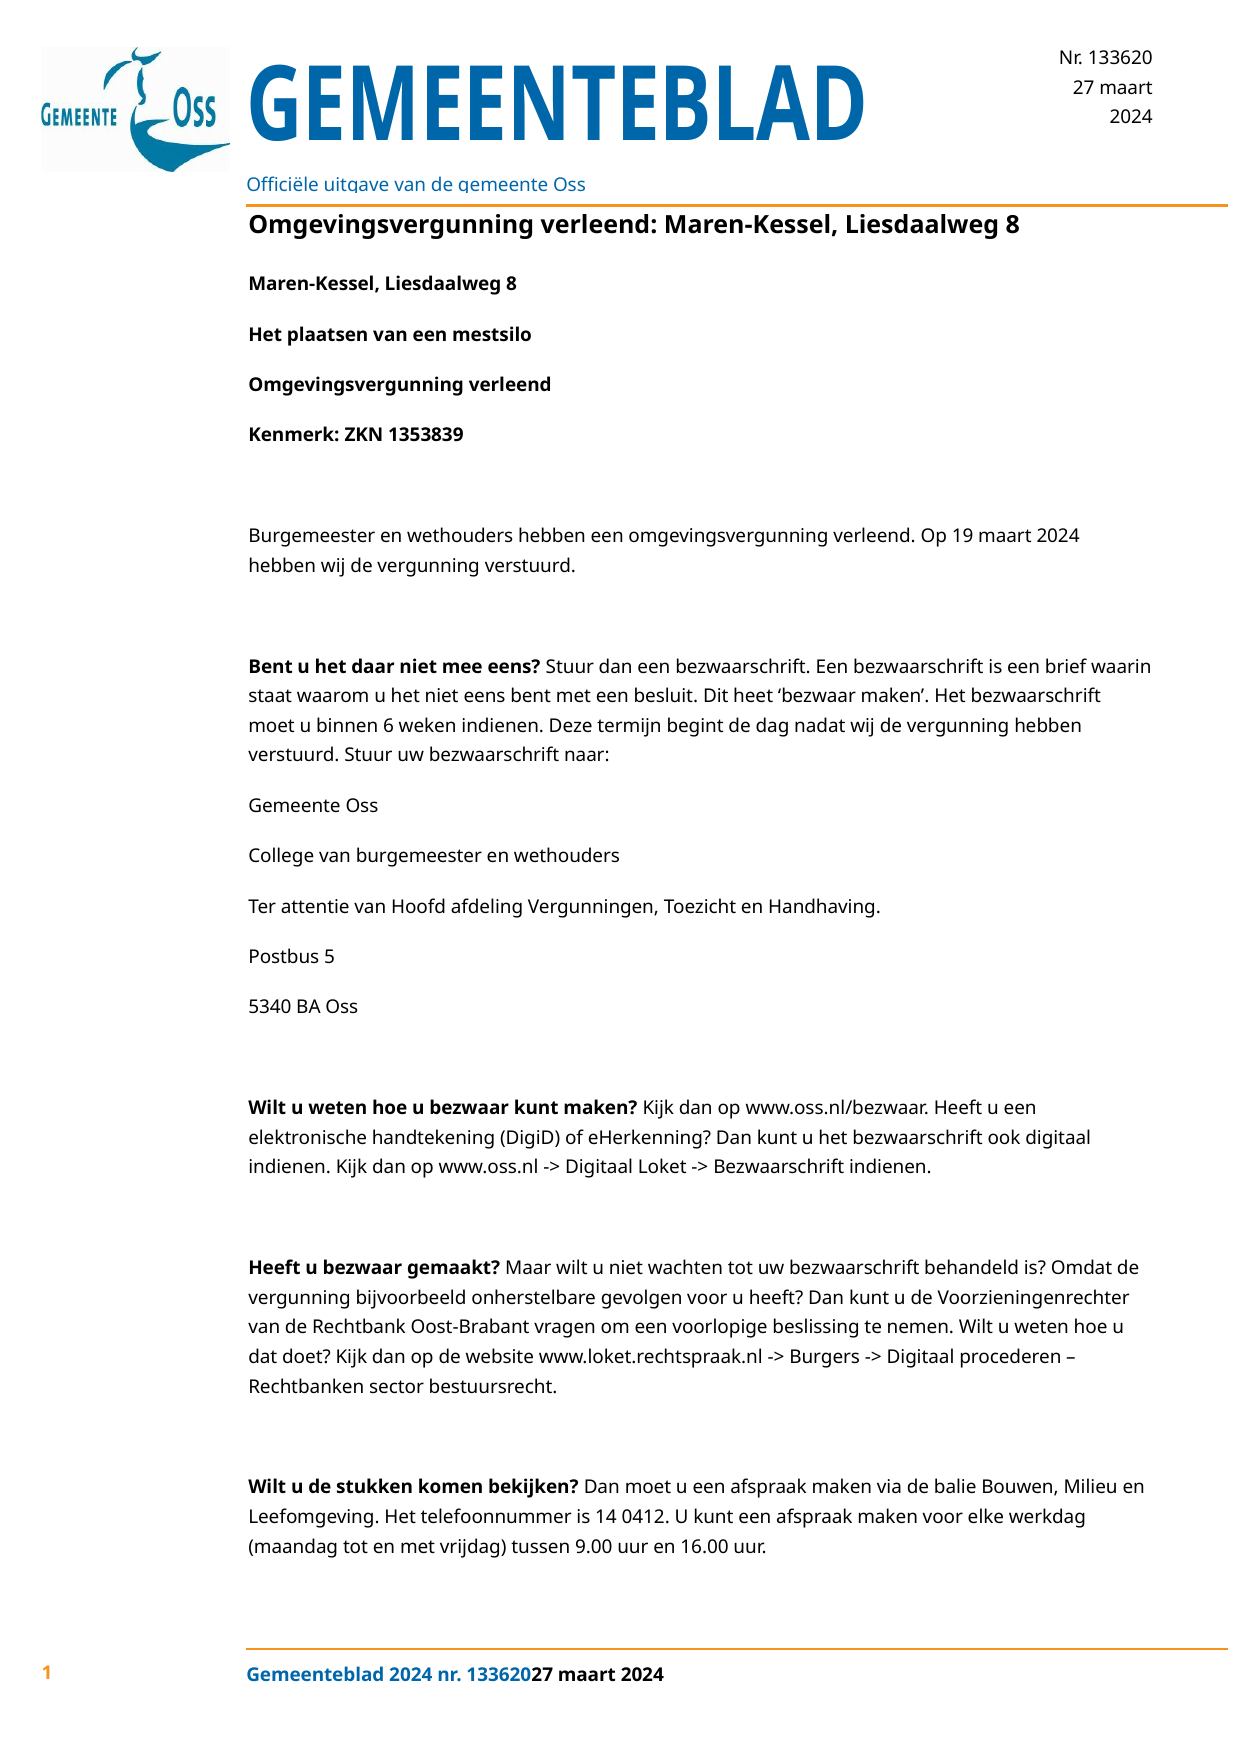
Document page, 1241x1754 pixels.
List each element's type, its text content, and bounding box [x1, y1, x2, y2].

text Het plaatsen van een mestsilo [248, 321, 1152, 346]
text Ter attentie van Hoofd afdeling Vergunningen, Toezicht en Handhaving. [248, 893, 1152, 918]
text Wilt u de stukken komen bekijken? Dan moet u een afspraak maken via de balie Bouwen, Milieu en Leefomgeving. Het telefoonnummer is 14 0412. U kunt een afspraak maken voor elke werkdag (maandag tot en met vrijdag) tussen 9.00 uur en 16.00 uur. [248, 1474, 1152, 1558]
text Omgevingsvergunning verleend [248, 371, 1152, 397]
text Omgevingsvergunning verleend: Maren-Kessel, Liesdaalweg 8 [248, 207, 1152, 241]
text Bent u het daar niet mee eens? Stuur dan een bezwaarschrift. Een bezwaarschrift is een brief waarin staat waarom u het niet eens bent met een besluit. Dit heet ‘bezwaar maken’. Het bezwaarschrift moet u binnen 6 weken indienen. Deze termijn begint de dag nadat wij de vergunning hebben verstuurd. Stuur uw bezwaarschrift naar: [248, 653, 1152, 767]
text College van burgemeester en wethouders [248, 842, 1152, 868]
text Burgemeester en wethouders hebben een omgevingsvergunning verleend. Op 19 maart 2024 hebben wij de vergunning verstuurd. [248, 522, 1152, 578]
text Heeft u bezwaar gemaakt? Maar wilt u niet wachten tot uw bezwaarschrift behandeld is? Omdat de vergunning bijvoorbeeld onherstelbare gevolgen voor u heeft? Dan kunt u de Voorzieningenrechter van de Rechtbank Oost-Brabant vragen om een voorlopige beslissing te nemen. Wilt u weten hoe u dat doet? Kijk dan op de website www.loket.rechtspraak.nl -> Burgers -> Digitaal procederen – Rechtbanken sector bestuursrecht. [248, 1254, 1152, 1398]
text Wilt u weten hoe u bezwaar kunt maken? Kijk dan op www.oss.nl/bezwaar. Heeft u een elektronische handtekening (DigiD) of eHerkenning? Dan kunt u het bezwaarschrift ook digitaal indienen. Kijk dan op www.oss.nl -> Digitaal Loket -> Bezwaarschrift indienen. [248, 1094, 1152, 1179]
picture [41, 47, 231, 172]
text 5340 BA Oss [248, 994, 1152, 1019]
text Gemeente Oss [248, 792, 1152, 818]
text Maren-Kessel, Liesdaalweg 8 [248, 270, 1152, 296]
text Postbus 5 [248, 943, 1152, 969]
text Kenmerk: ZKN 1353839 [248, 422, 1152, 447]
